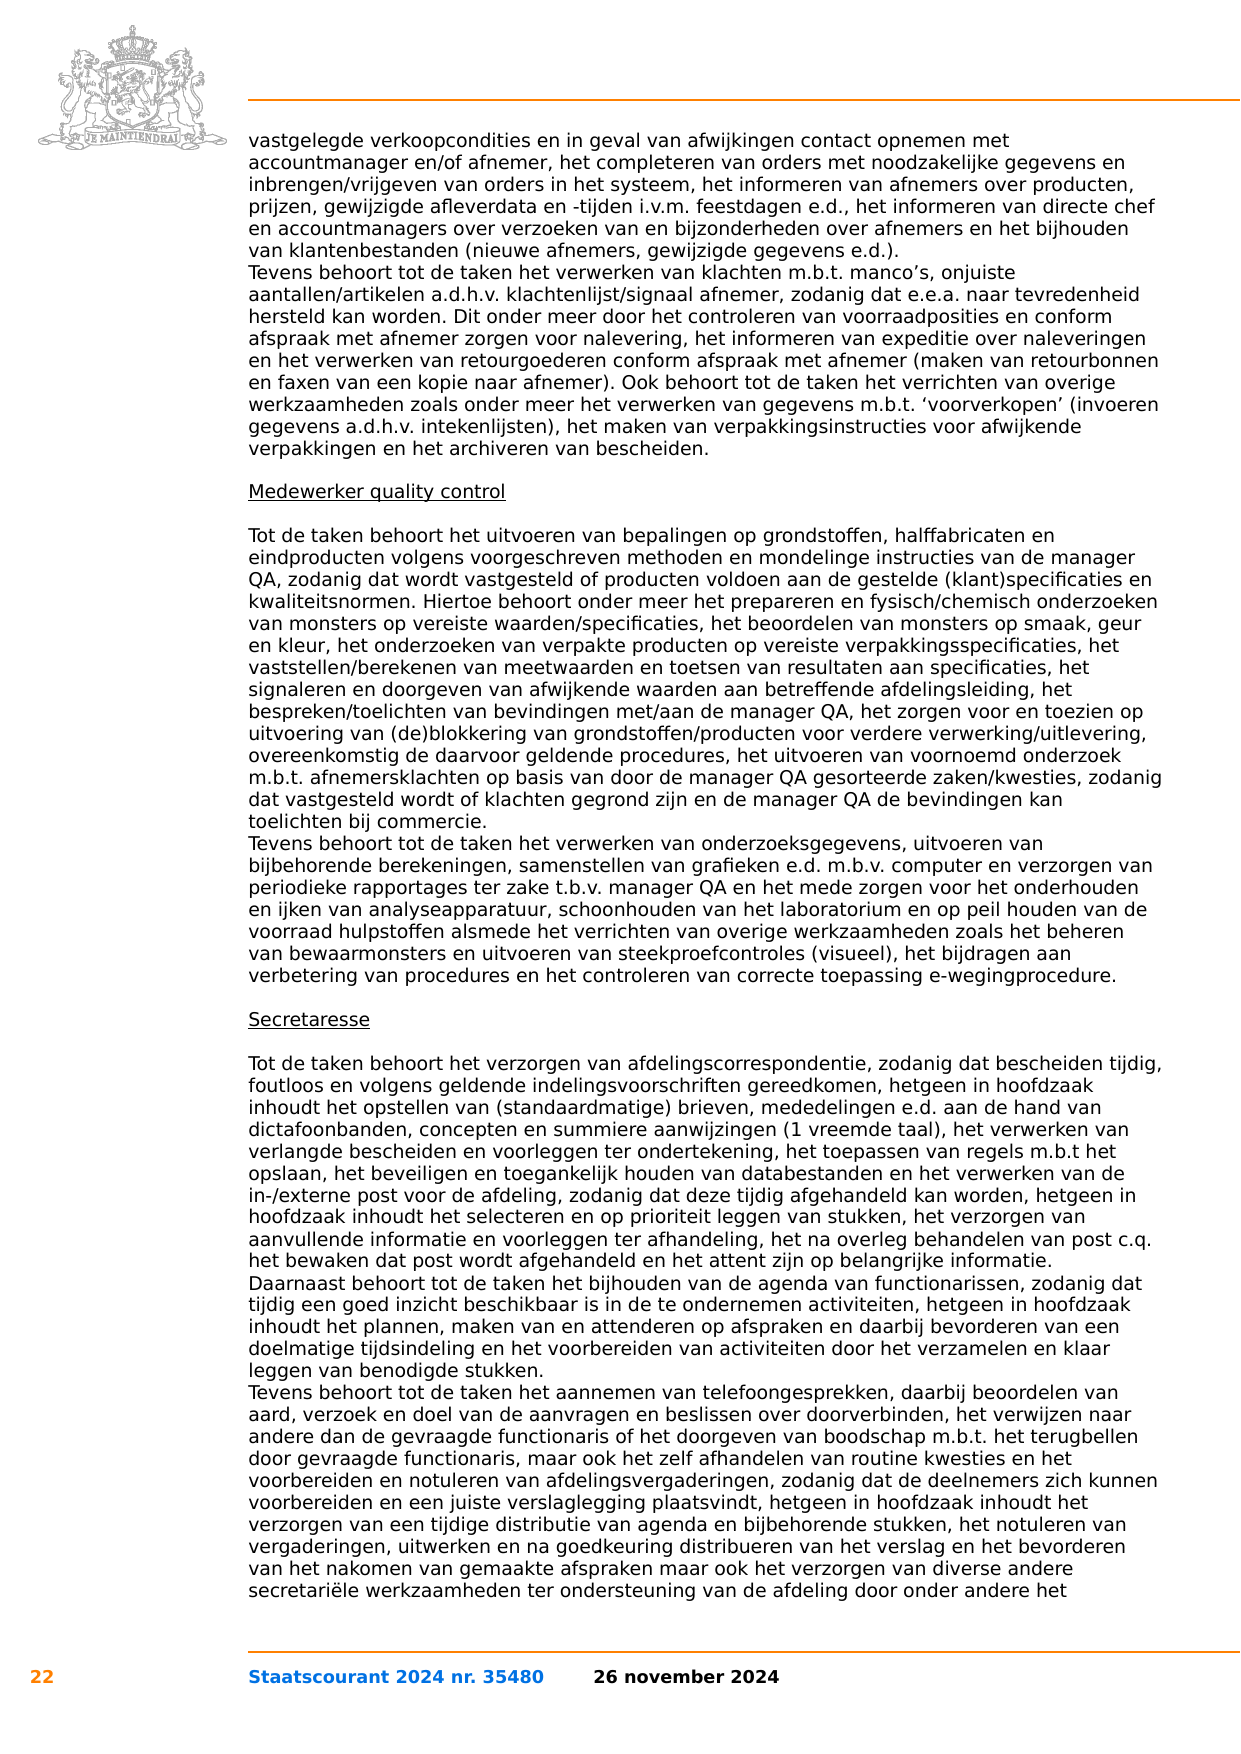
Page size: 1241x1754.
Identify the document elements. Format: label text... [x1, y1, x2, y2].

picture [38, 25, 227, 150]
text Tot de taken behoort het verzorgen van afdelingscorrespondentie, zodanig dat bescheiden tijdig, foutloos en volgens geldende indelingsvoorschriften gereedkomen, hetgeen in hoofdzaak inhoudt het opstellen van (standaardmatige) brieven, mededelingen e.d. aan de hand van dictafoonbanden, concepten en summiere aanwijzingen (1 vreemde taal), het verwerken van verlangde bescheiden en voorleggen ter ondertekening, het toepassen van regels m.b.t het opslaan, het beveiligen en toegankelijk houden van databestanden en het verwerken van de in-/externe post voor de afdeling, zodanig dat deze tijdig afgehandeld kan worden, hetgeen in hoofdzaak inhoudt het selecteren en op prioriteit leggen van stukken, het verzorgen van aanvullende informatie en voorleggen ter afhandeling, het na overleg behandelen van post c.q. het bewaken dat post wordt afgehandeld en het attent zijn op belangrijke informatie. [248, 1053, 1163, 1272]
subtitle Secretaresse [248, 1009, 1163, 1031]
text Tevens behoort tot de taken het aannemen van telefoongesprekken, daarbij beoordelen van aard, verzoek en doel van de aanvragen en beslissen over doorverbinden, het verwijzen naar andere dan de gevraagde functionaris of het doorgeven van boodschap m.b.t. het terugbellen door gevraagde functionaris, maar ook het zelf afhandelen van routine kwesties en het voorbereiden en notuleren van afdelingsvergaderingen, zodanig dat de deelnemers zich kunnen voorbereiden en een juiste verslaglegging plaatsvindt, hetgeen in hoofdzaak inhoudt het verzorgen van een tijdige distributie van agenda en bijbehorende stukken, het notuleren van vergaderingen, uitwerken en na goedkeuring distribueren van het verslag en het bevorderen van het nakomen van gemaakte afspraken maar ook het verzorgen van diverse andere secretariële werkzaamheden ter ondersteuning van de afdeling door onder andere het [248, 1382, 1163, 1602]
subtitle Medewerker quality control [248, 481, 1163, 503]
text Daarnaast behoort tot de taken het bijhouden van de agenda van functionarissen, zodanig dat tijdig een goed inzicht beschikbaar is in de te ondernemen activiteiten, hetgeen in hoofdzaak inhoudt het plannen, maken van en attenderen op afspraken en daarbij bevorderen van een doelmatige tijdsindeling en het voorbereiden van activiteiten door het verzamelen en klaar leggen van benodigde stukken. [248, 1272, 1163, 1382]
text Tot de taken behoort het uitvoeren van bepalingen op grondstoffen, halffabricaten en eindproducten volgens voorgeschreven methoden en mondelinge instructies van de manager QA, zodanig dat wordt vastgesteld of producten voldoen aan de gestelde (klant)specificaties en kwaliteitsnormen. Hiertoe behoort onder meer het prepareren en fysisch/chemisch onderzoeken van monsters op vereiste waarden/specificaties, het beoordelen van monsters op smaak, geur en kleur, het onderzoeken van verpakte producten op vereiste verpakkingsspecificaties, het vaststellen/berekenen van meetwaarden en toetsen van resultaten aan specificaties, het signaleren en doorgeven van afwijkende waarden aan betreffende afdelingsleiding, het bespreken/toelichten van bevindingen met/aan de manager QA, het zorgen voor en toezien op uitvoering van (de)blokkering van grondstoffen/producten voor verdere verwerking/uitlevering, overeenkomstig de daarvoor geldende procedures, het uitvoeren van voornoemd onderzoek m.b.t. afnemersklachten op basis van door de manager QA gesorteerde zaken/kwesties, zodanig dat vastgesteld wordt of klachten gegrond zijn en de manager QA de bevindingen kan toelichten bij commercie. [248, 525, 1163, 833]
text Tevens behoort tot de taken het verwerken van klachten m.b.t. manco’s, onjuiste aantallen/artikelen a.d.h.v. klachtenlijst/signaal afnemer, zodanig dat e.e.a. naar tevredenheid hersteld kan worden. Dit onder meer door het controleren van voorraadposities en conform afspraak met afnemer zorgen voor nalevering, het informeren van expeditie over naleveringen en het verwerken van retourgoederen conform afspraak met afnemer (maken van retourbonnen en faxen van een kopie naar afnemer). Ook behoort tot de taken het verrichten van overige werkzaamheden zoals onder meer het verwerken van gegevens m.b.t. ‘voorverkopen’ (invoeren gegevens a.d.h.v. intekenlijsten), het maken van verpakkingsinstructies voor afwijkende verpakkingen en het archiveren van bescheiden. [248, 262, 1163, 459]
text Tevens behoort tot de taken het verwerken van onderzoeksgegevens, uitvoeren van bijbehorende berekeningen, samenstellen van grafieken e.d. m.b.v. computer en verzorgen van periodieke rapportages ter zake t.b.v. manager QA en het mede zorgen voor het onderhouden en ijken van analyseapparatuur, schoonhouden van het laboratorium en op peil houden van de voorraad hulpstoffen alsmede het verrichten van overige werkzaamheden zoals het beheren van bewaarmonsters en uitvoeren van steekproefcontroles (visueel), het bijdragen aan verbetering van procedures en het controleren van correcte toepassing e-wegingprocedure. [248, 833, 1163, 987]
text vastgelegde verkoopcondities en in geval van afwijkingen contact opnemen met accountmanager en/of afnemer, het completeren van orders met noodzakelijke gegevens en inbrengen/vrijgeven van orders in het systeem, het informeren van afnemers over producten, prijzen, gewijzigde afleverdata en -tijden i.v.m. feestdagen e.d., het informeren van directe chef en accountmanagers over verzoeken van en bijzonderheden over afnemers en het bijhouden van klantenbestanden (nieuwe afnemers, gewijzigde gegevens e.d.). [248, 130, 1163, 262]
